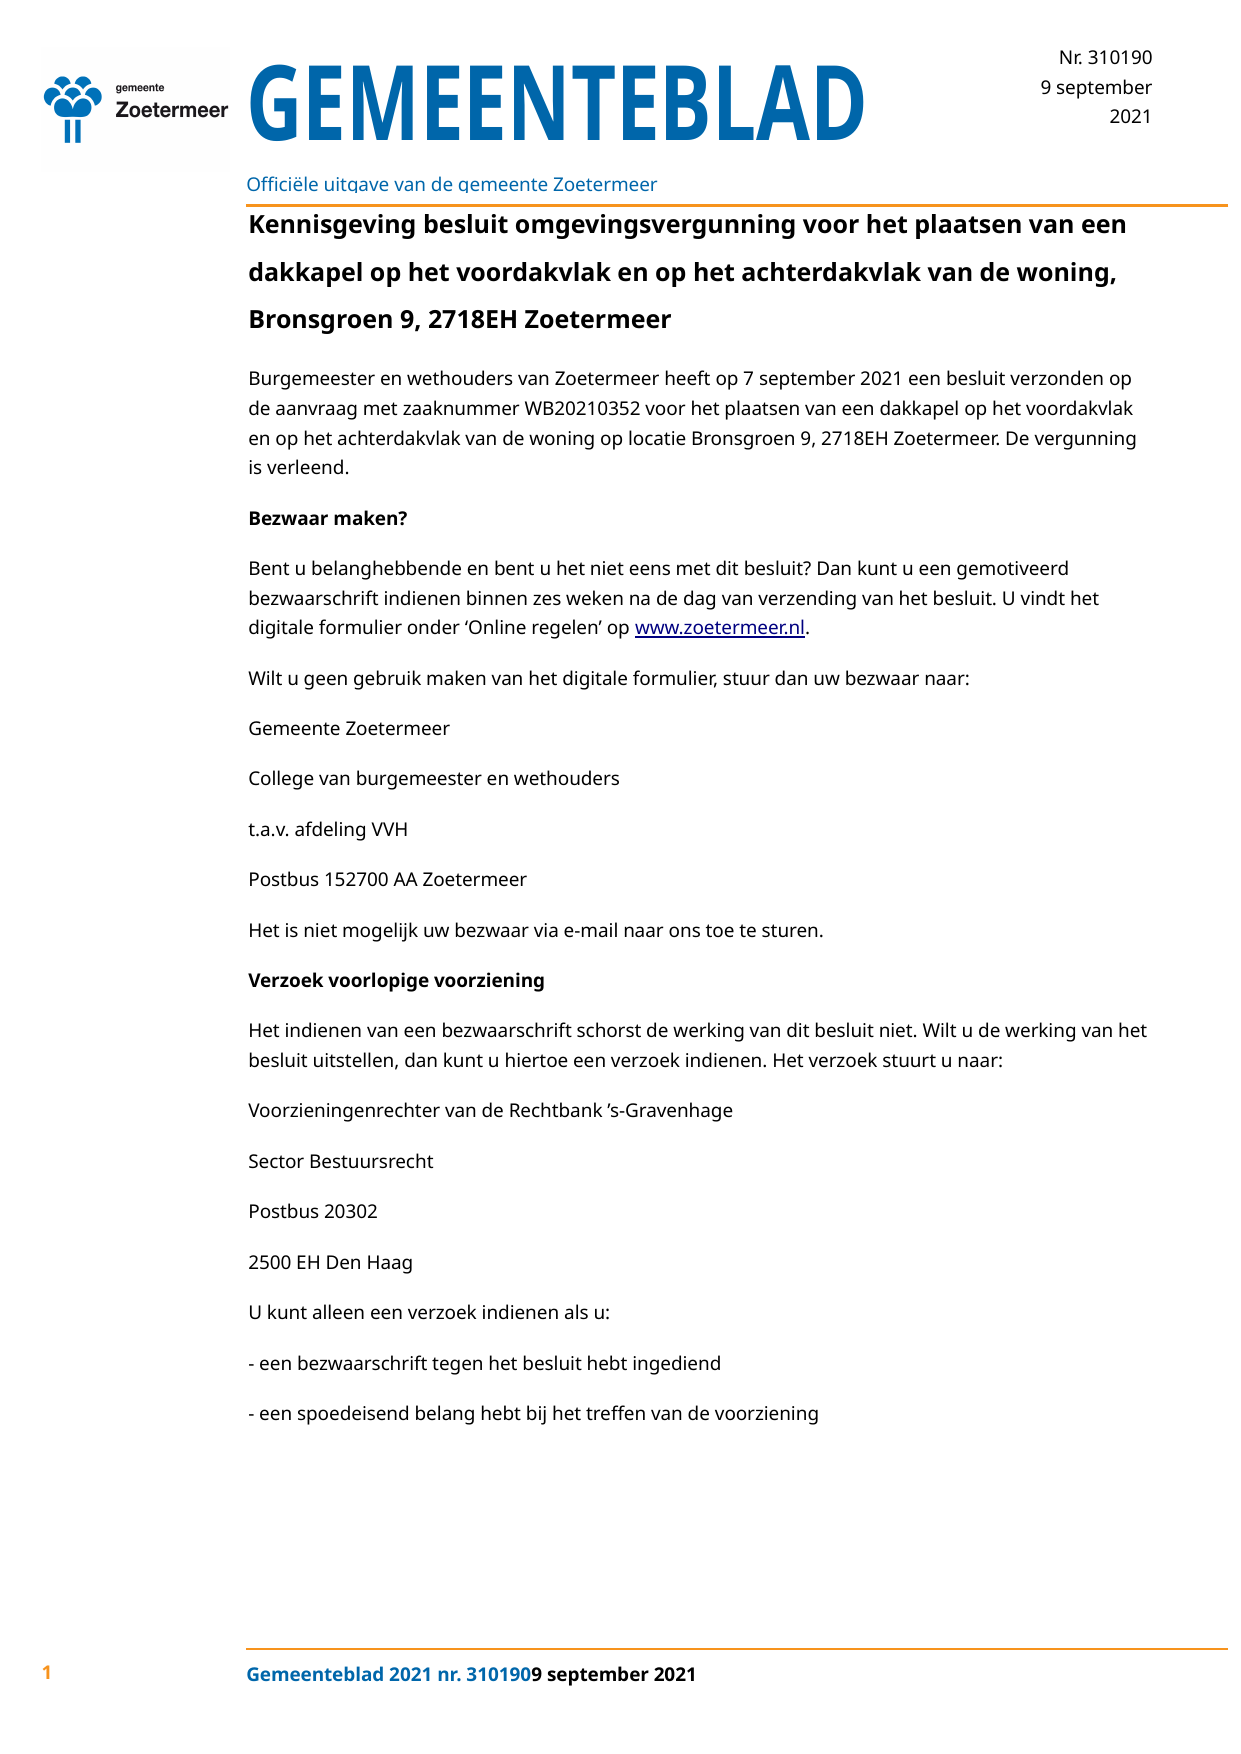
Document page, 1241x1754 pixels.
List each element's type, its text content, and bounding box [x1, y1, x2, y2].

text Het is niet mogelijk uw bezwaar via e-mail naar ons toe te sturen. [248, 917, 1152, 942]
text Verzoek voorlopige voorziening [248, 967, 1152, 993]
text U kunt alleen een verzoek indienen als u: [248, 1299, 1152, 1325]
text Kennisgeving besluit omgevingsvergunning voor het plaatsen van een dakkapel op het voordakvlak en op het achterdakvlak van de woning, Bronsgroen 9, 2718EH Zoetermeer [248, 207, 1152, 336]
text - een bezwaarschrift tegen het besluit hebt ingediend [248, 1350, 1152, 1375]
text t.a.v. afdeling VVH [248, 816, 1152, 842]
text Bezwaar maken? [248, 505, 1152, 530]
text Postbus 20302 [248, 1198, 1152, 1224]
text Bent u belanghebbende en bent u het niet eens met dit besluit? Dan kunt u een gemotiveerd bezwaarschrift indienen binnen zes weken na de dag van verzending van het besluit. U vindt het digitale formulier onder ‘Online regelen’ op www.zoetermeer.nl. [248, 555, 1152, 640]
text Wilt u geen gebruik maken van het digitale formulier, stuur dan uw bezwaar naar: [248, 665, 1152, 690]
text Voorzieningenrechter van de Rechtbank ’s-Gravenhage [248, 1098, 1152, 1123]
text Het indienen van een bezwaarschrift schorst de werking van dit besluit niet. Wilt u de werking van het besluit uitstellen, dan kunt u hiertoe een verzoek indienen. Het verzoek stuurt u naar: [248, 1018, 1152, 1073]
text Sector Bestuursrecht [248, 1148, 1152, 1174]
text Postbus 152700 AA Zoetermeer [248, 866, 1152, 892]
picture [41, 47, 231, 172]
text 2500 EH Den Haag [248, 1249, 1152, 1274]
text College van burgemeester en wethouders [248, 766, 1152, 791]
text Gemeente Zoetermeer [248, 715, 1152, 741]
text - een spoedeisend belang hebt bij het treffen van de voorziening [248, 1400, 1152, 1426]
text Burgemeester en wethouders van Zoetermeer heeft op 7 september 2021 een besluit verzonden op de aanvraag met zaaknummer WB20210352 voor het plaatsen van een dakkapel op het voordakvlak en op het achterdakvlak van de woning op locatie Bronsgroen 9, 2718EH Zoetermeer. De vergunning is verleend. [248, 366, 1152, 480]
